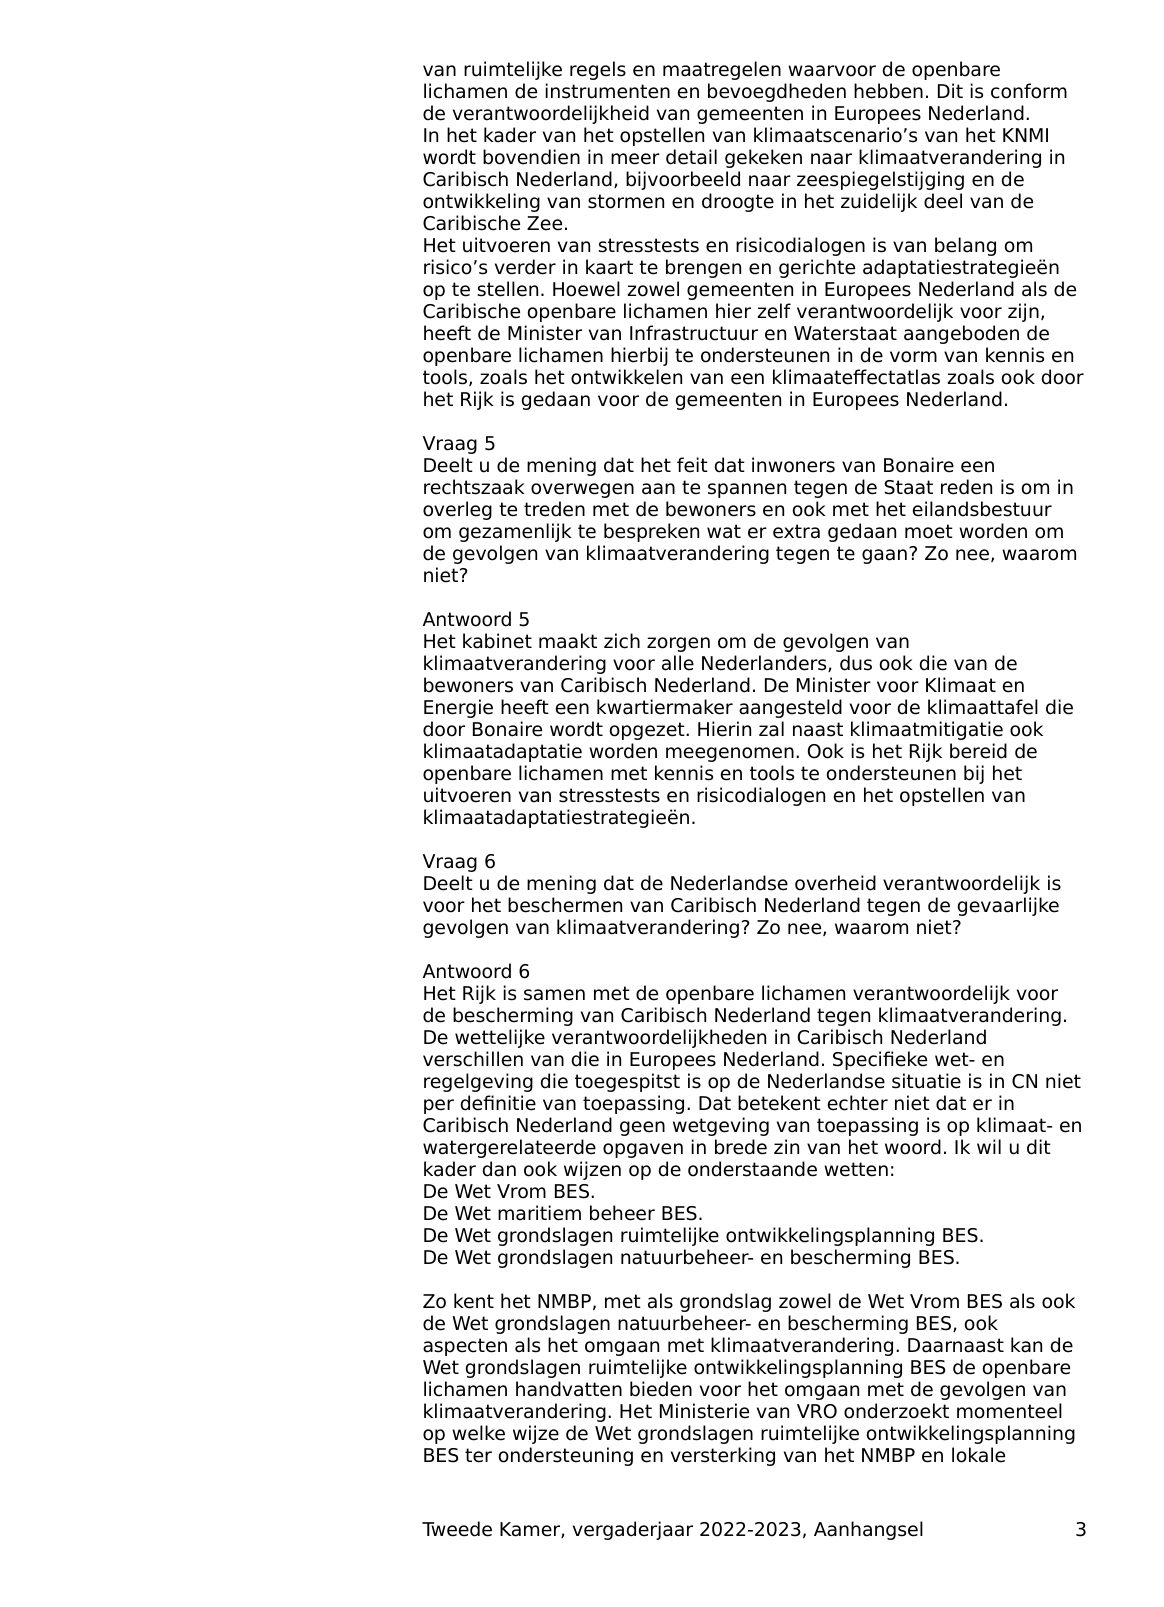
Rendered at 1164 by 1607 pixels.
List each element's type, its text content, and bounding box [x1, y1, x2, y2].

text Het Rijk is samen met de openbare lichamen verantwoordelijk voor de bescherming van Caribisch Nederland tegen klimaatverandering. De wettelijke verantwoordelijkheden in Caribisch Nederland verschillen van die in Europees Nederland. Specifieke wet- en regelgeving die toegespitst is op de Nederlandse situatie is in CN niet per definitie van toepassing. Dat betekent echter niet dat er in Caribisch Nederland geen wetgeving van toepassing is op klimaat- en watergerelateerde opgaven in brede zin van het woord. Ik wil u dit kader dan ook wijzen op de onderstaande wetten: [422, 983, 1087, 1181]
text Antwoord 6 [422, 961, 1087, 983]
text In het kader van het opstellen van klimaatscenario’s van het KNMI wordt bovendien in meer detail gekeken naar klimaatverandering in Caribisch Nederland, bijvoorbeeld naar zeespiegelstijging en de ontwikkeling van stormen en droogte in het zuidelijk deel van de Caribische Zee. [422, 125, 1087, 235]
text De Wet maritiem beheer BES. [422, 1203, 1087, 1225]
text Deelt u de mening dat het feit dat inwoners van Bonaire een rechtszaak overwegen aan te spannen tegen de Staat reden is om in overleg te treden met de bewoners en ook met het eilandsbestuur om gezamenlijk te bespreken wat er extra gedaan moet worden om de gevolgen van klimaatverandering tegen te gaan? Zo nee, waarom niet? [422, 455, 1087, 587]
text De Wet grondslagen natuurbeheer- en bescherming BES. [422, 1247, 1087, 1269]
text Antwoord 5 [422, 609, 1087, 631]
text van ruimtelijke regels en maatregelen waarvoor de openbare lichamen de instrumenten en bevoegdheden hebben. Dit is conform de verantwoordelijkheid van gemeenten in Europees Nederland. [422, 59, 1087, 125]
text Het uitvoeren van stresstests en risicodialogen is van belang om risico’s verder in kaart te brengen en gerichte adaptatiestrategieën op te stellen. Hoewel zowel gemeenten in Europees Nederland als de Caribische openbare lichamen hier zelf verantwoordelijk voor zijn, heeft de Minister van Infrastructuur en Waterstaat aangeboden de openbare lichamen hierbij te ondersteunen in de vorm van kennis en tools, zoals het ontwikkelen van een klimaateffectatlas zoals ook door het Rijk is gedaan voor de gemeenten in Europees Nederland. [422, 235, 1087, 411]
text Deelt u de mening dat de Nederlandse overheid verantwoordelijk is voor het beschermen van Caribisch Nederland tegen de gevaarlijke gevolgen van klimaatverandering? Zo nee, waarom niet? [422, 873, 1087, 939]
text De Wet grondslagen ruimtelijke ontwikkelingsplanning BES. [422, 1225, 1087, 1247]
text Het kabinet maakt zich zorgen om de gevolgen van klimaatverandering voor alle Nederlanders, dus ook die van de bewoners van Caribisch Nederland. De Minister voor Klimaat en Energie heeft een kwartiermaker aangesteld voor de klimaattafel die door Bonaire wordt opgezet. Hierin zal naast klimaatmitigatie ook klimaatadaptatie worden meegenomen. Ook is het Rijk bereid de openbare lichamen met kennis en tools te ondersteunen bij het uitvoeren van stresstests en risicodialogen en het opstellen van klimaatadaptatiestrategieën. [422, 631, 1087, 829]
text Vraag 5 [422, 433, 1087, 455]
text De Wet Vrom BES. [422, 1181, 1087, 1203]
text Vraag 6 [422, 851, 1087, 873]
text Zo kent het NMBP, met als grondslag zowel de Wet Vrom BES als ook de Wet grondslagen natuurbeheer- en bescherming BES, ook aspecten als het omgaan met klimaatverandering. Daarnaast kan de Wet grondslagen ruimtelijke ontwikkelingsplanning BES de openbare lichamen handvatten bieden voor het omgaan met de gevolgen van klimaatverandering. Het Ministerie van VRO onderzoekt momenteel op welke wijze de Wet grondslagen ruimtelijke ontwikkelingsplanning BES ter ondersteuning en versterking van het NMBP en lokale [422, 1291, 1087, 1467]
